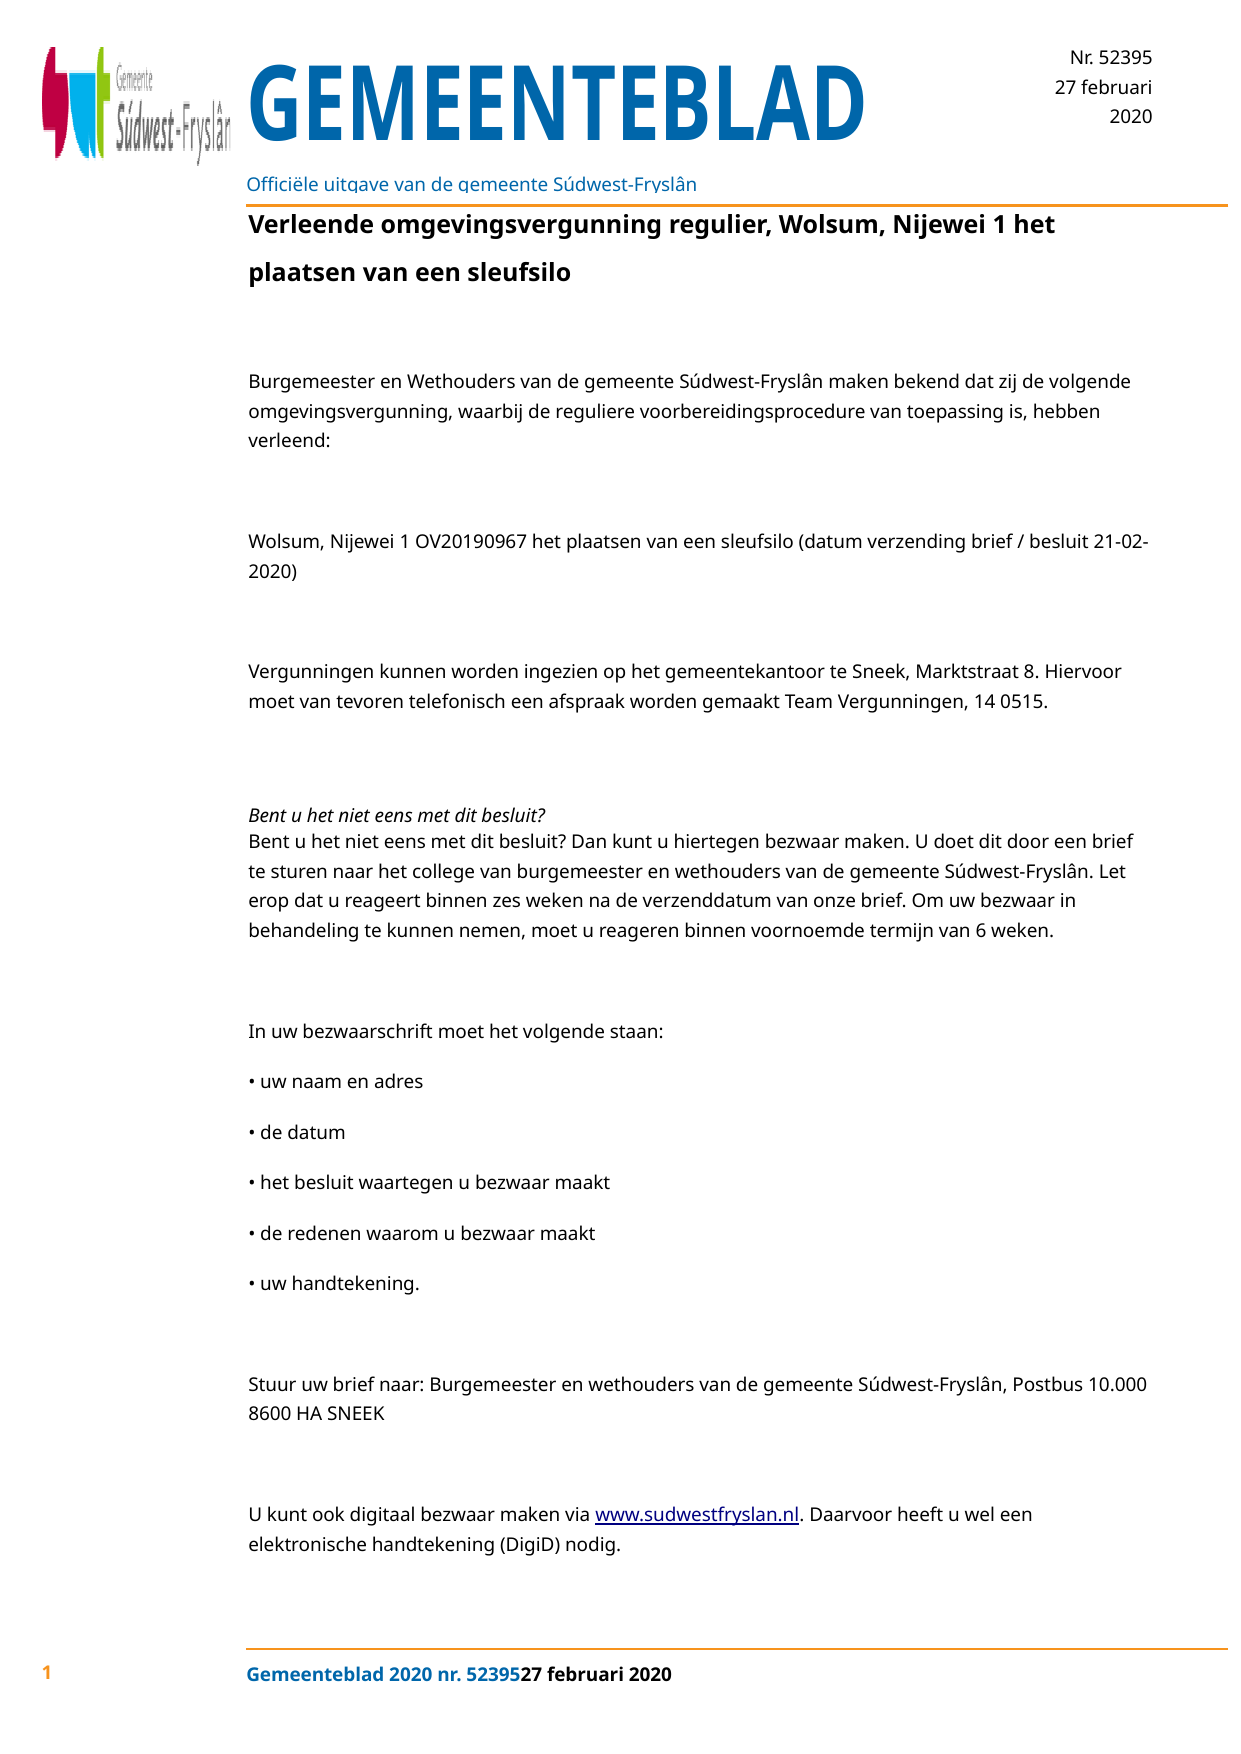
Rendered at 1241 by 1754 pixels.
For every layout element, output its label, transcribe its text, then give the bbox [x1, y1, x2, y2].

text Stuur uw brief naar: Burgemeester en wethouders van de gemeente Súdwest-Fryslân, Postbus 10.000 8600 HA SNEEK [248, 1371, 1152, 1426]
text Vergunningen kunnen worden ingezien op het gemeentekantoor te Sneek, Marktstraat 8. Hiervoor moet van tevoren telefonisch een afspraak worden gemaakt Team Vergunningen, 14 0515. [248, 659, 1152, 714]
text • uw naam en adres [248, 1068, 1152, 1094]
text Bent u het niet eens met dit besluit? [248, 803, 1152, 828]
text Burgemeester en Wethouders van de gemeente Súdwest-Fryslân maken bekend dat zij de volgende omgevingsvergunning, waarbij de reguliere voorbereidingsprocedure van toepassing is, hebben verleend: [248, 368, 1152, 453]
text U kunt ook digitaal bezwaar maken via www.sudwestfryslan.nl. Daarvoor heeft u wel een elektronische handtekening (DigiD) nodig. [248, 1501, 1152, 1557]
text • het besluit waartegen u bezwaar maakt [248, 1169, 1152, 1195]
text • uw handtekening. [248, 1270, 1152, 1296]
text In uw bezwaarschrift moet het volgende staan: [248, 1018, 1152, 1044]
text • de redenen waarom u bezwaar maakt [248, 1220, 1152, 1245]
picture [41, 47, 231, 172]
text Verleende omgevingsvergunning regulier, Wolsum, Nijewei 1 het plaatsen van een sleufsilo [248, 207, 1152, 288]
text Bent u het niet eens met dit besluit? Dan kunt u hiertegen bezwaar maken. U doet dit door een brief te sturen naar het college van burgemeester en wethouders van de gemeente Súdwest-Fryslân. Let erop dat u reageert binnen zes weken na de verzenddatum van onze brief. Om uw bezwaar in behandeling te kunnen nemen, moet u reageren binnen voornoemde termijn van 6 weken. [248, 828, 1152, 943]
text Wolsum, Nijewei 1 OV20190967 het plaatsen van een sleufsilo (datum verzending brief / besluit 21-02-2020) [248, 528, 1152, 584]
text • de datum [248, 1119, 1152, 1144]
